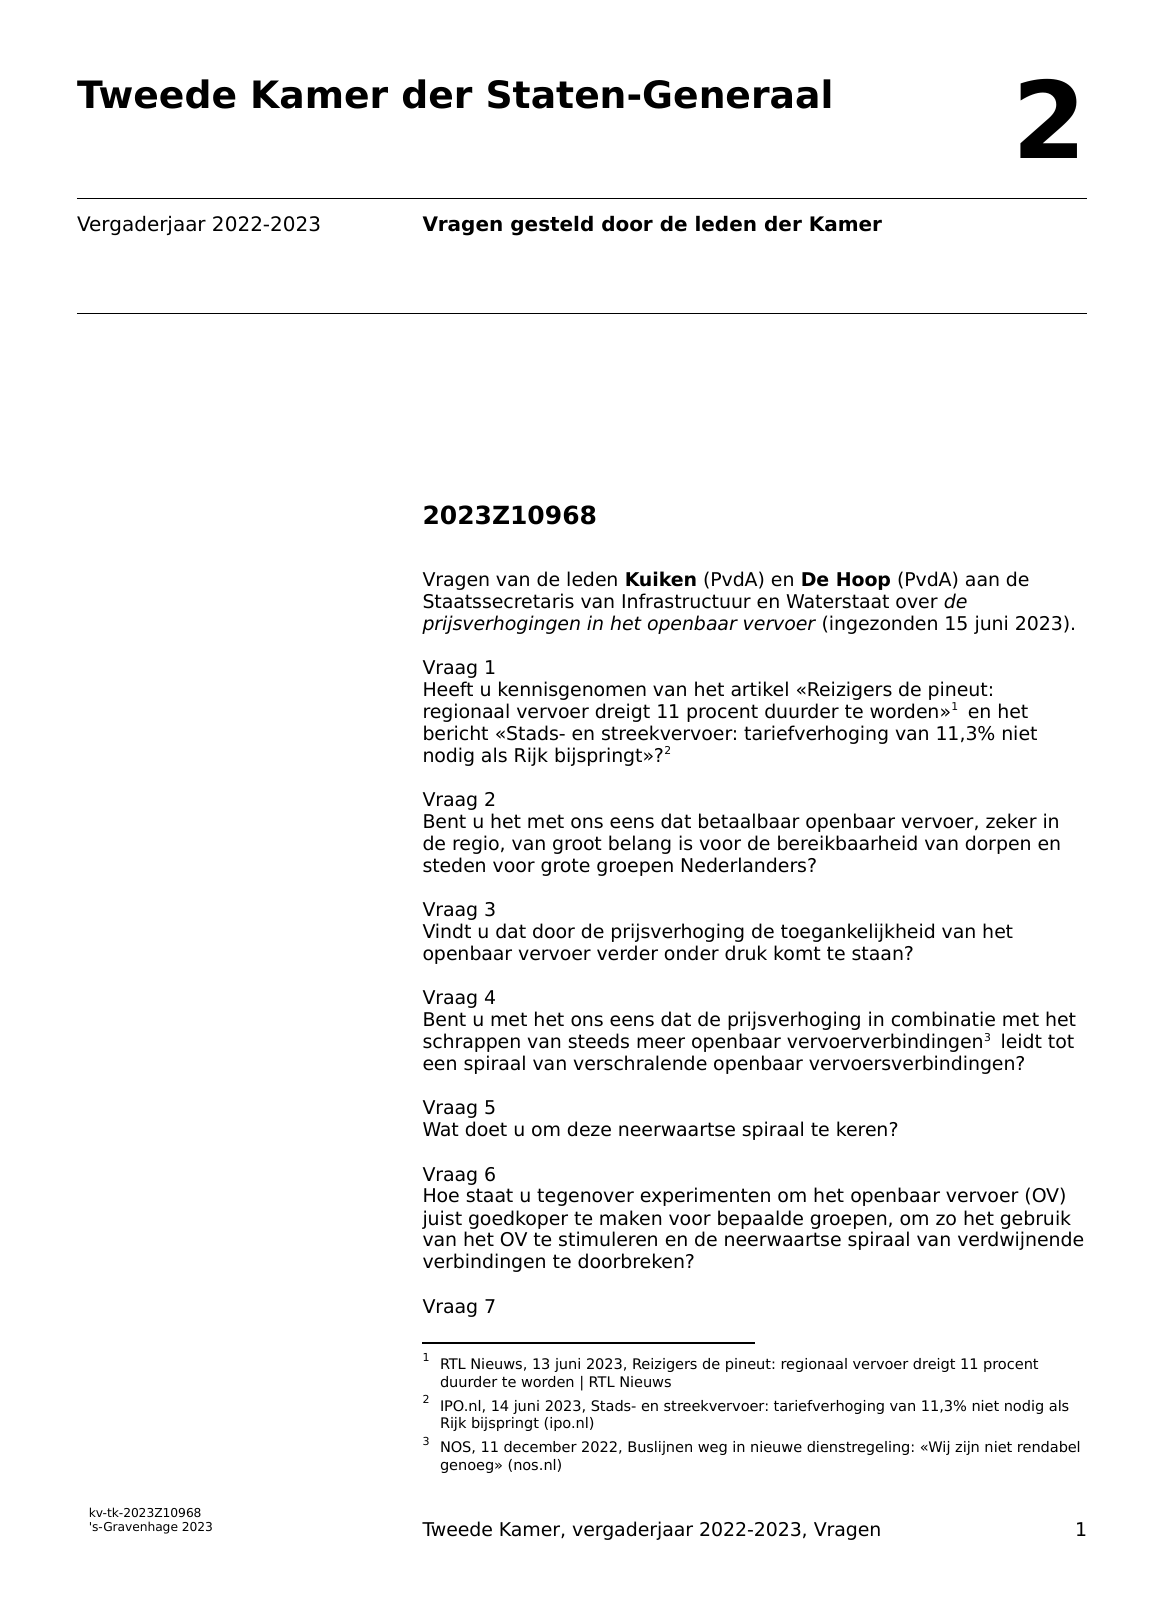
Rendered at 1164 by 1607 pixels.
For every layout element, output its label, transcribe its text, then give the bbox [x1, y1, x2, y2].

text Vraag 6 [422, 1163, 1087, 1185]
text Vraag 3 [422, 899, 1087, 921]
text Vraag 5 [422, 1097, 1087, 1119]
table_header 2 [886, 59, 1087, 198]
text Vraag 4 [422, 987, 1087, 1009]
text 2023Z10968 [422, 501, 1087, 531]
text Hoe staat u tegenover experimenten om het openbaar vervoer (OV) juist goedkoper te maken voor bepaalde groepen, om zo het gebruik van het OV te stimuleren en de neerwaartse spiraal van verdwijnende verbindingen te doorbreken? [422, 1185, 1087, 1273]
text Vraag 7 [422, 1296, 1087, 1317]
text Vraag 1 [422, 657, 1087, 679]
text Vragen van de leden Kuiken (PvdA) en De Hoop (PvdA) aan de Staatssecretaris van Infrastructuur en Waterstaat over de prijsverhogingen in het openbaar vervoer (ingezonden 15 juni 2023). [422, 569, 1087, 635]
text Wat doet u om deze neerwaartse spiraal te keren? [422, 1119, 1087, 1141]
text Heeft u kennisgenomen van het artikel «Reizigers de pineut: regionaal vervoer dreigt 11 procent duurder te worden» en het bericht «Stads- en streekvervoer: tariefverhoging van 11,3% niet nodig als Rijk bijspringt»? [422, 679, 1087, 767]
text kv-tk-2023Z10968 [88, 1506, 323, 1520]
text Bent u met het ons eens dat de prijsverhoging in combinatie met het schrappen van steeds meer openbaar vervoerverbindingen leidt tot een spiraal van verschralende openbaar vervoersverbindingen? [422, 1009, 1087, 1075]
table_cell Vragen gesteld door de leden der Kamer [422, 199, 1087, 313]
text Vindt u dat door de prijsverhoging de toegankelijkheid van het openbaar vervoer verder onder druk komt te staan? [422, 921, 1087, 965]
text Bent u het met ons eens dat betaalbaar openbaar vervoer, zeker in de regio, van groot belang is voor de bereikbaarheid van dorpen en steden voor grote groepen Nederlanders? [422, 811, 1087, 877]
table_header Tweede Kamer der Staten-Generaal [77, 59, 886, 198]
text 's-Gravenhage 2023 [88, 1520, 323, 1534]
text RTL Nieuws, 13 juni 2023, Reizigers de pineut: regionaal vervoer dreigt 11 procent duurder te worden | RTL Nieuws [422, 1352, 1087, 1391]
text Vraag 2 [422, 789, 1087, 811]
text IPO.nl, 14 juni 2023, Stads- en streekvervoer: tariefverhoging van 11,3% niet nodig als Rijk bijspringt (ipo.nl) [422, 1393, 1087, 1432]
text NOS, 11 december 2022, Buslijnen weg in nieuwe dienstregeling: «Wij zijn niet rendabel genoeg» (nos.nl) [422, 1435, 1087, 1474]
table_cell Vergaderjaar 2022-2023 [77, 199, 422, 313]
